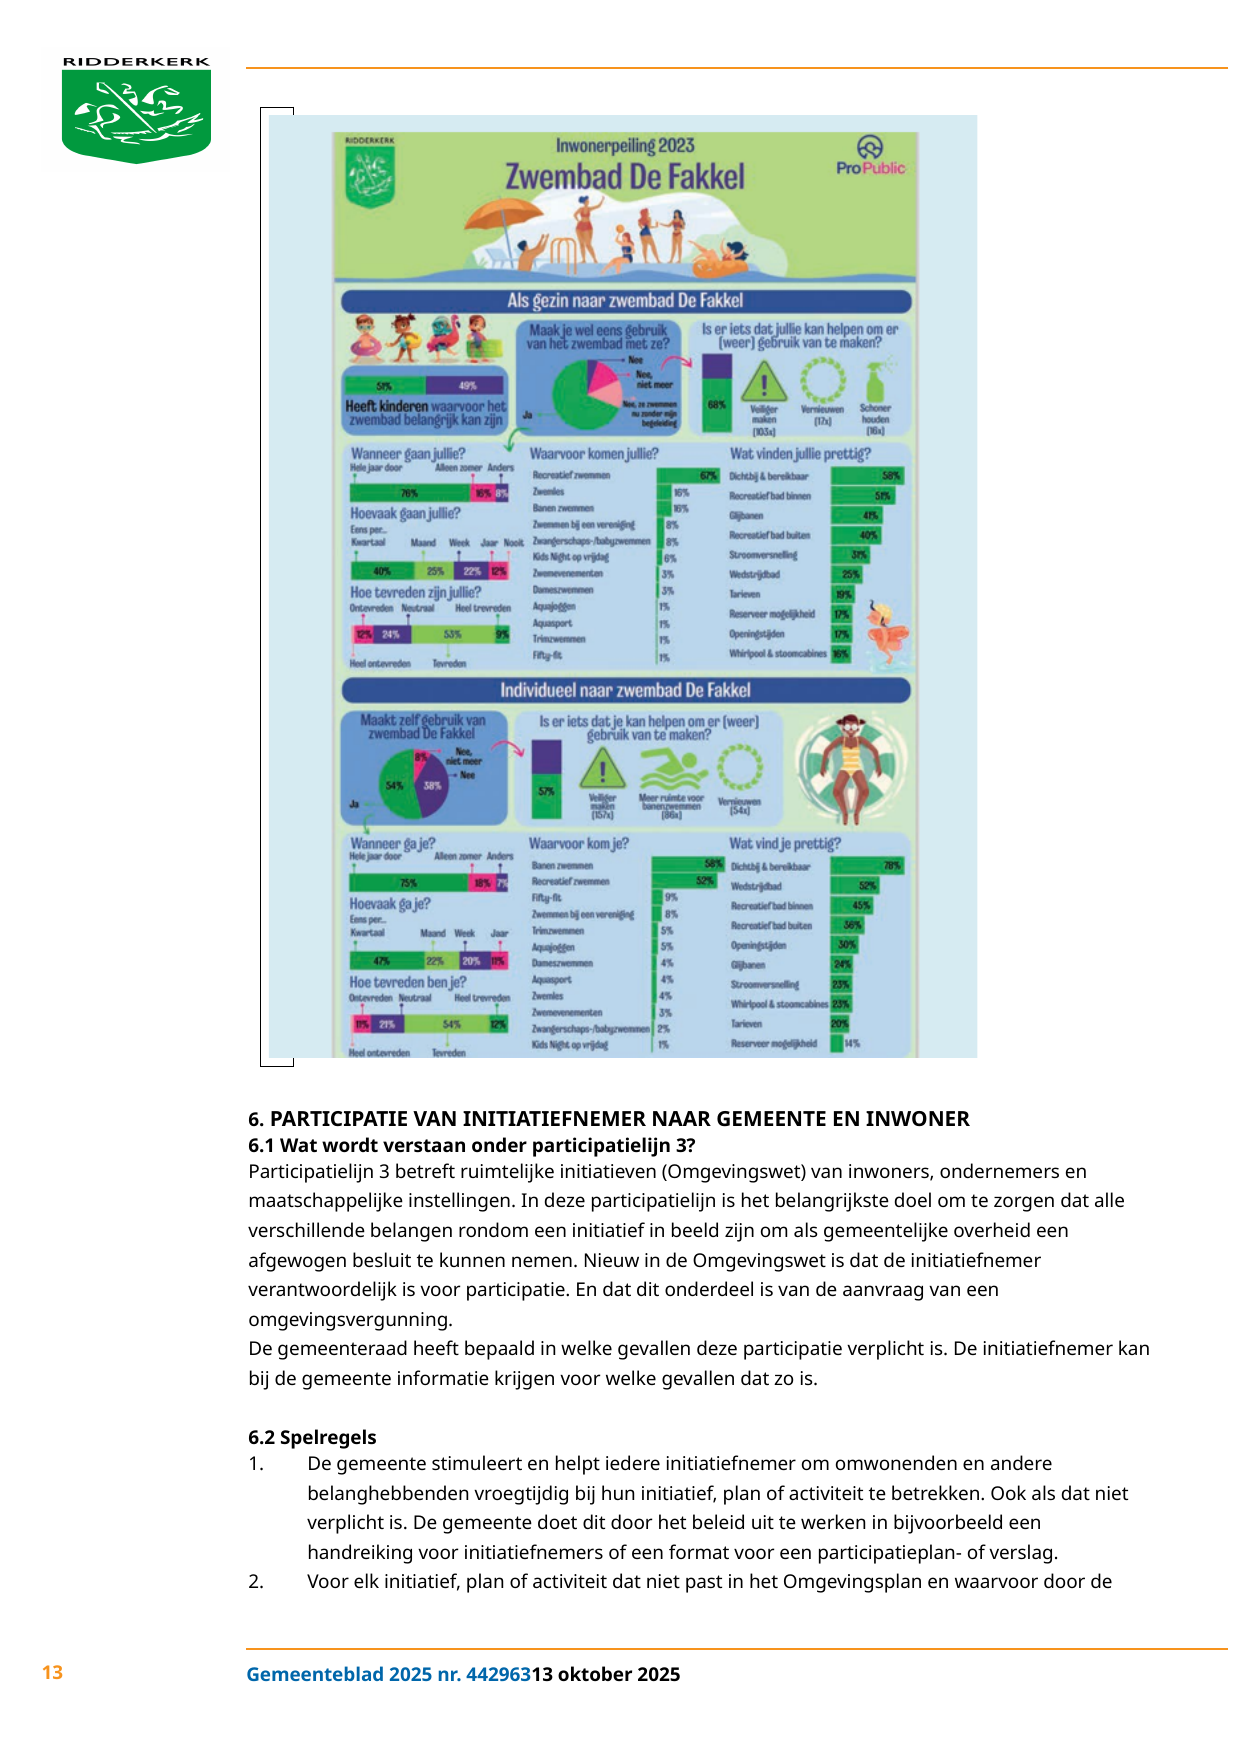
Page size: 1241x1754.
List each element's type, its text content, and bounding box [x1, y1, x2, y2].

text De gemeenteraad heeft bepaald in welke gevallen deze participatie verplicht is. De initiatiefnemer kan bij de gemeente informatie krijgen voor welke gevallen dat zo is. [248, 1336, 1152, 1391]
list De gemeente stimuleert en helpt iedere initiatiefnemer om omwonenden en andere belanghebbenden vroegtijdig bij hun initiatief, plan of activiteit te betrekken. Ook als dat niet verplicht is. De gemeente doet dit door het beleid uit te werken in bijvoorbeeld een handreiking voor initiatiefnemers of een format voor een participatieplan- of verslag. [248, 1450, 1152, 1564]
text 6.2 Spelregels [248, 1424, 1152, 1450]
list Voor elk initiatief, plan of activiteit dat niet past in het Omgevingsplan en waarvoor door de [248, 1568, 1152, 1594]
picture [41, 47, 231, 172]
picture [268, 115, 978, 1058]
text 6.1 Wat wordt verstaan onder participatielijn 3? [248, 1132, 1152, 1158]
text Participatielijn 3 betreft ruimtelijke initiatieven (Omgevingswet) van inwoners, ondernemers en maatschappelijke instellingen. In deze participatielijn is het belangrijkste doel om te zorgen dat alle verschillende belangen rondom een initiatief in beeld zijn om als gemeentelijke overheid een afgewogen besluit te kunnen nemen. Nieuw in de Omgevingswet is dat de initiatiefnemer verantwoordelijk is voor participatie. En dat dit onderdeel is van de aanvraag van een omgevingsvergunning. [248, 1158, 1152, 1332]
text 6. PARTICIPATIE VAN INITIATIEFNEMER NAAR GEMEENTE EN INWONER [248, 1104, 1152, 1132]
